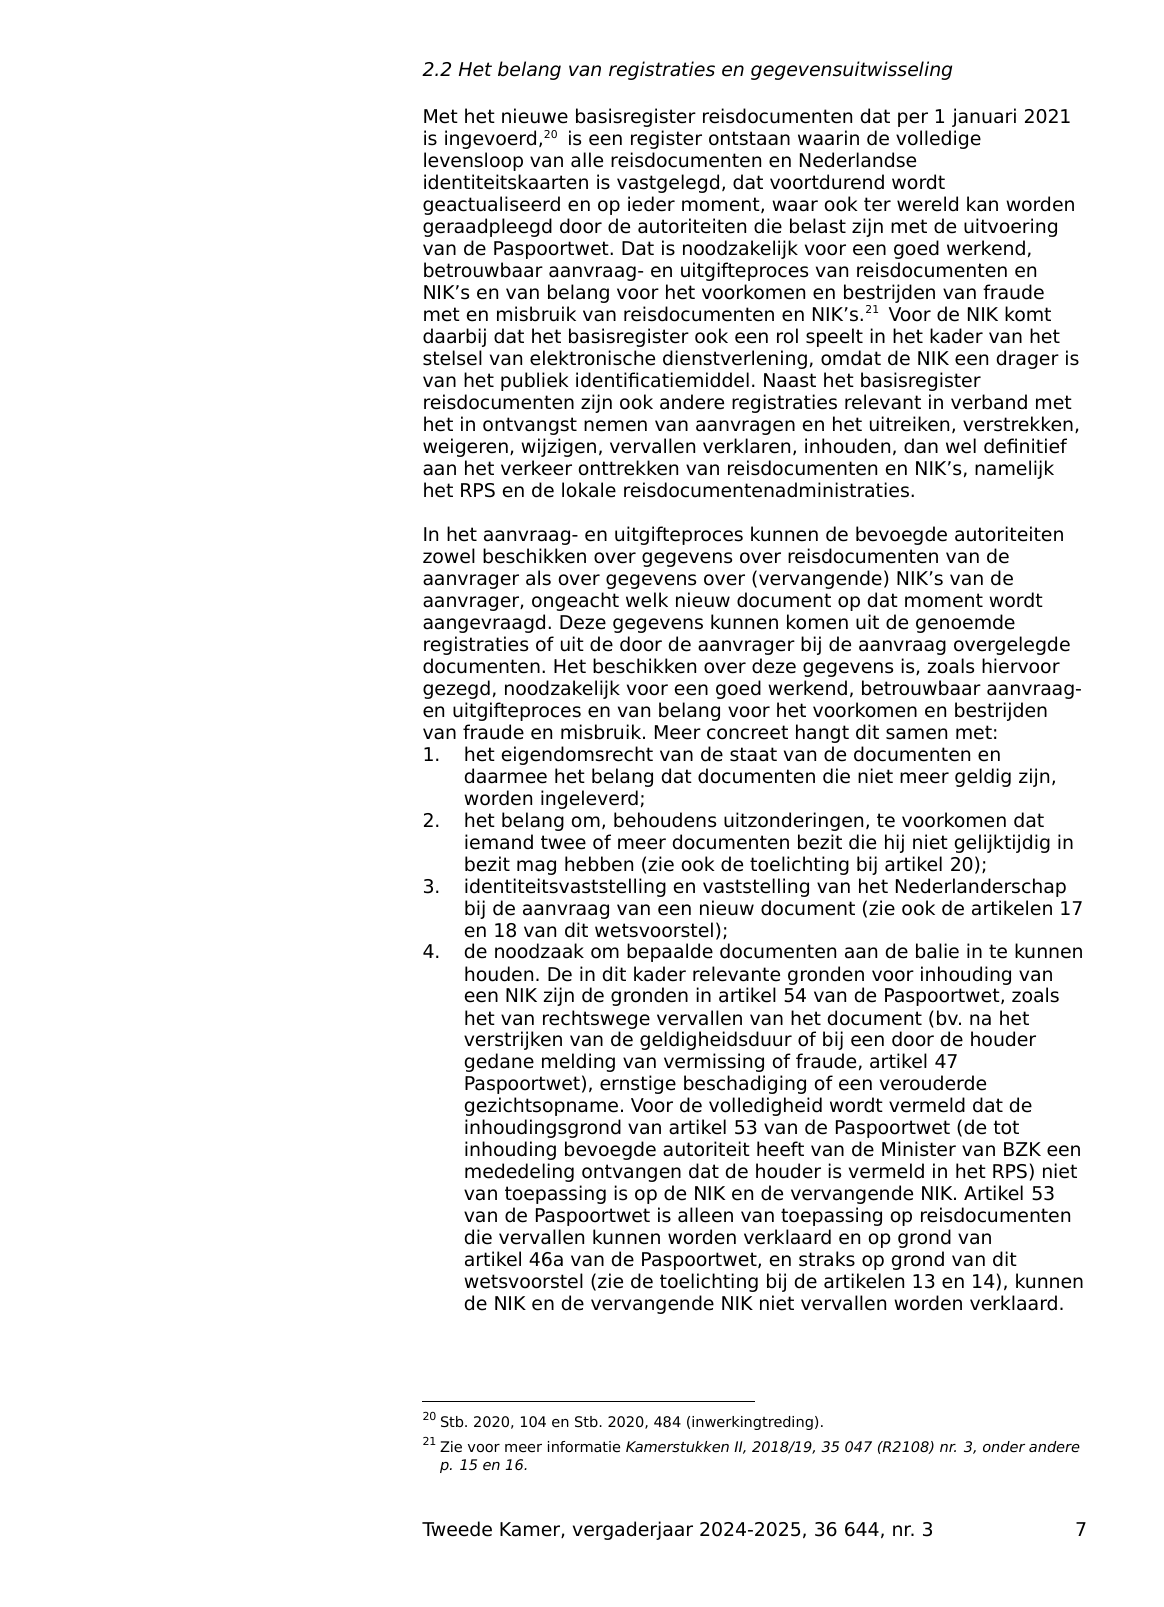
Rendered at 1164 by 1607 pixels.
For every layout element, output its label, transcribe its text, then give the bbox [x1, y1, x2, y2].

text In het aanvraag- en uitgifteproces kunnen de bevoegde autoriteiten zowel beschikken over gegevens over reisdocumenten van de aanvrager als over gegevens over (vervangende) NIK’s van de aanvrager, ongeacht welk nieuw document op dat moment wordt aangevraagd. Deze gegevens kunnen komen uit de genoemde registraties of uit de door de aanvrager bij de aanvraag overgelegde documenten. Het beschikken over deze gegevens is, zoals hiervoor gezegd, noodzakelijk voor een goed werkend, betrouwbaar aanvraag- en uitgifteproces en van belang voor het voorkomen en bestrijden van fraude en misbruik. Meer concreet hangt dit samen met: [422, 524, 1087, 744]
text Stb. 2020, 104 en Stb. 2020, 484 (inwerkingtreding). [422, 1410, 1087, 1432]
text 3. identiteitsvaststelling en vaststelling van het Nederlanderschap bij de aanvraag van een nieuw document (zie ook de artikelen 17 en 18 van dit wetsvoorstel); [422, 876, 1087, 941]
text 1. het eigendomsrecht van de staat van de documenten en daarmee het belang dat documenten die niet meer geldig zijn, worden ingeleverd; [422, 744, 1087, 809]
text 4. de noodzaak om bepaalde documenten aan de balie in te kunnen houden. De in dit kader relevante gronden voor inhouding van een NIK zijn de gronden in artikel 54 van de Paspoortwet, zoals het van rechtswege vervallen van het document (bv. na het verstrijken van de geldigheidsduur of bij een door de houder gedane melding van vermissing of fraude, artikel 47 Paspoortwet), ernstige beschadiging of een verouderde gezichtsopname. Voor de volledigheid wordt vermeld dat de inhoudingsgrond van artikel 53 van de Paspoortwet (de tot inhouding bevoegde autoriteit heeft van de Minister van BZK een mededeling ontvangen dat de houder is vermeld in het RPS) niet van toepassing is op de NIK en de vervangende NIK. Artikel 53 van de Paspoortwet is alleen van toepassing op reisdocumenten die vervallen kunnen worden verklaard en op grond van artikel 46a van de Paspoortwet, en straks op grond van dit wetsvoorstel (zie de toelichting bij de artikelen 13 en 14), kunnen de NIK en de vervangende NIK niet vervallen worden verklaard. [422, 941, 1087, 1315]
subtitle 2.2 Het belang van registraties en gegevensuitwisseling [422, 59, 1087, 81]
text Met het nieuwe basisregister reisdocumenten dat per 1 januari 2021 is ingevoerd, is een register ontstaan waarin de volledige levensloop van alle reisdocumenten en Nederlandse identiteitskaarten is vastgelegd, dat voortdurend wordt geactualiseerd en op ieder moment, waar ook ter wereld kan worden geraadpleegd door de autoriteiten die belast zijn met de uitvoering van de Paspoortwet. Dat is noodzakelijk voor een goed werkend, betrouwbaar aanvraag- en uitgifteproces van reisdocumenten en NIK’s en van belang voor het voorkomen en bestrijden van fraude met en misbruik van reisdocumenten en NIK’s. Voor de NIK komt daarbij dat het basisregister ook een rol speelt in het kader van het stelsel van elektronische dienstverlening, omdat de NIK een drager is van het publiek identificatiemiddel. Naast het basisregister reisdocumenten zijn ook andere registraties relevant in verband met het in ontvangst nemen van aanvragen en het uitreiken, verstrekken, weigeren, wijzigen, vervallen verklaren, inhouden, dan wel definitief aan het verkeer onttrekken van reisdocumenten en NIK’s, namelijk het RPS en de lokale reisdocumentenadministraties. [422, 106, 1087, 502]
text 2. het belang om, behoudens uitzonderingen, te voorkomen dat iemand twee of meer documenten bezit die hij niet gelijktijdig in bezit mag hebben (zie ook de toelichting bij artikel 20); [422, 809, 1087, 876]
text Zie voor meer informatie Kamerstukken II, 2018/19, 35 047 (R2108) nr. 3, onder andere p. 15 en 16. [422, 1435, 1087, 1474]
